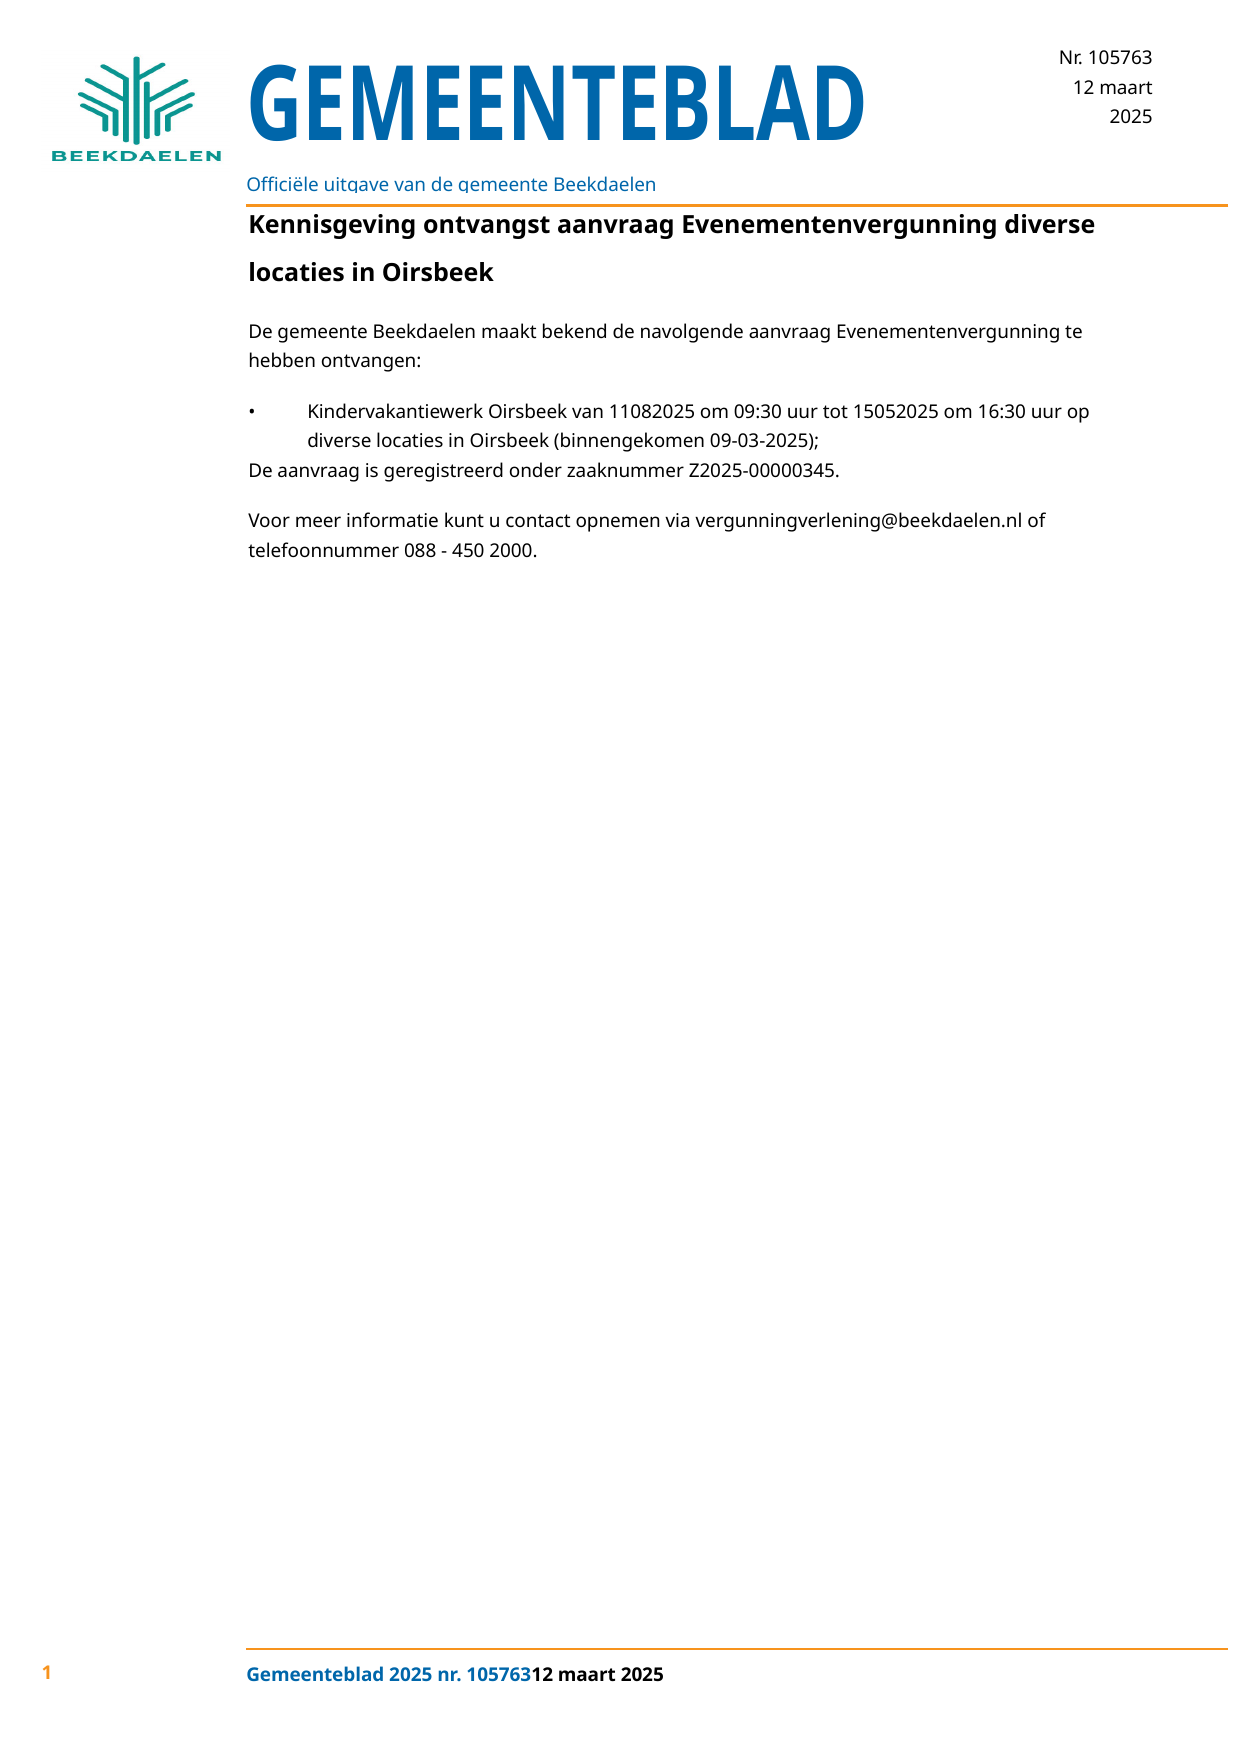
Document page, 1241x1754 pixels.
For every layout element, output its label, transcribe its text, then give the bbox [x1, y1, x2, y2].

text Voor meer informatie kunt u contact opnemen via vergunningverlening@beekdaelen.nl of telefoonnummer 088 - 450 2000. [248, 507, 1152, 563]
text De aanvraag is geregistreerd onder zaaknummer Z2025-00000345. [248, 457, 1152, 483]
list Kindervakantiewerk Oirsbeek van 11082025 om 09:30 uur tot 15052025 om 16:30 uur op diverse locaties in Oirsbeek (binnengekomen 09-03-2025); [248, 398, 1152, 453]
text Kennisgeving ontvangst aanvraag Evenementenvergunning diverse locaties in Oirsbeek [248, 207, 1152, 288]
text De gemeente Beekdaelen maakt bekend de navolgende aanvraag Evenementenvergunning te hebben ontvangen: [248, 318, 1152, 373]
picture [41, 47, 231, 172]
